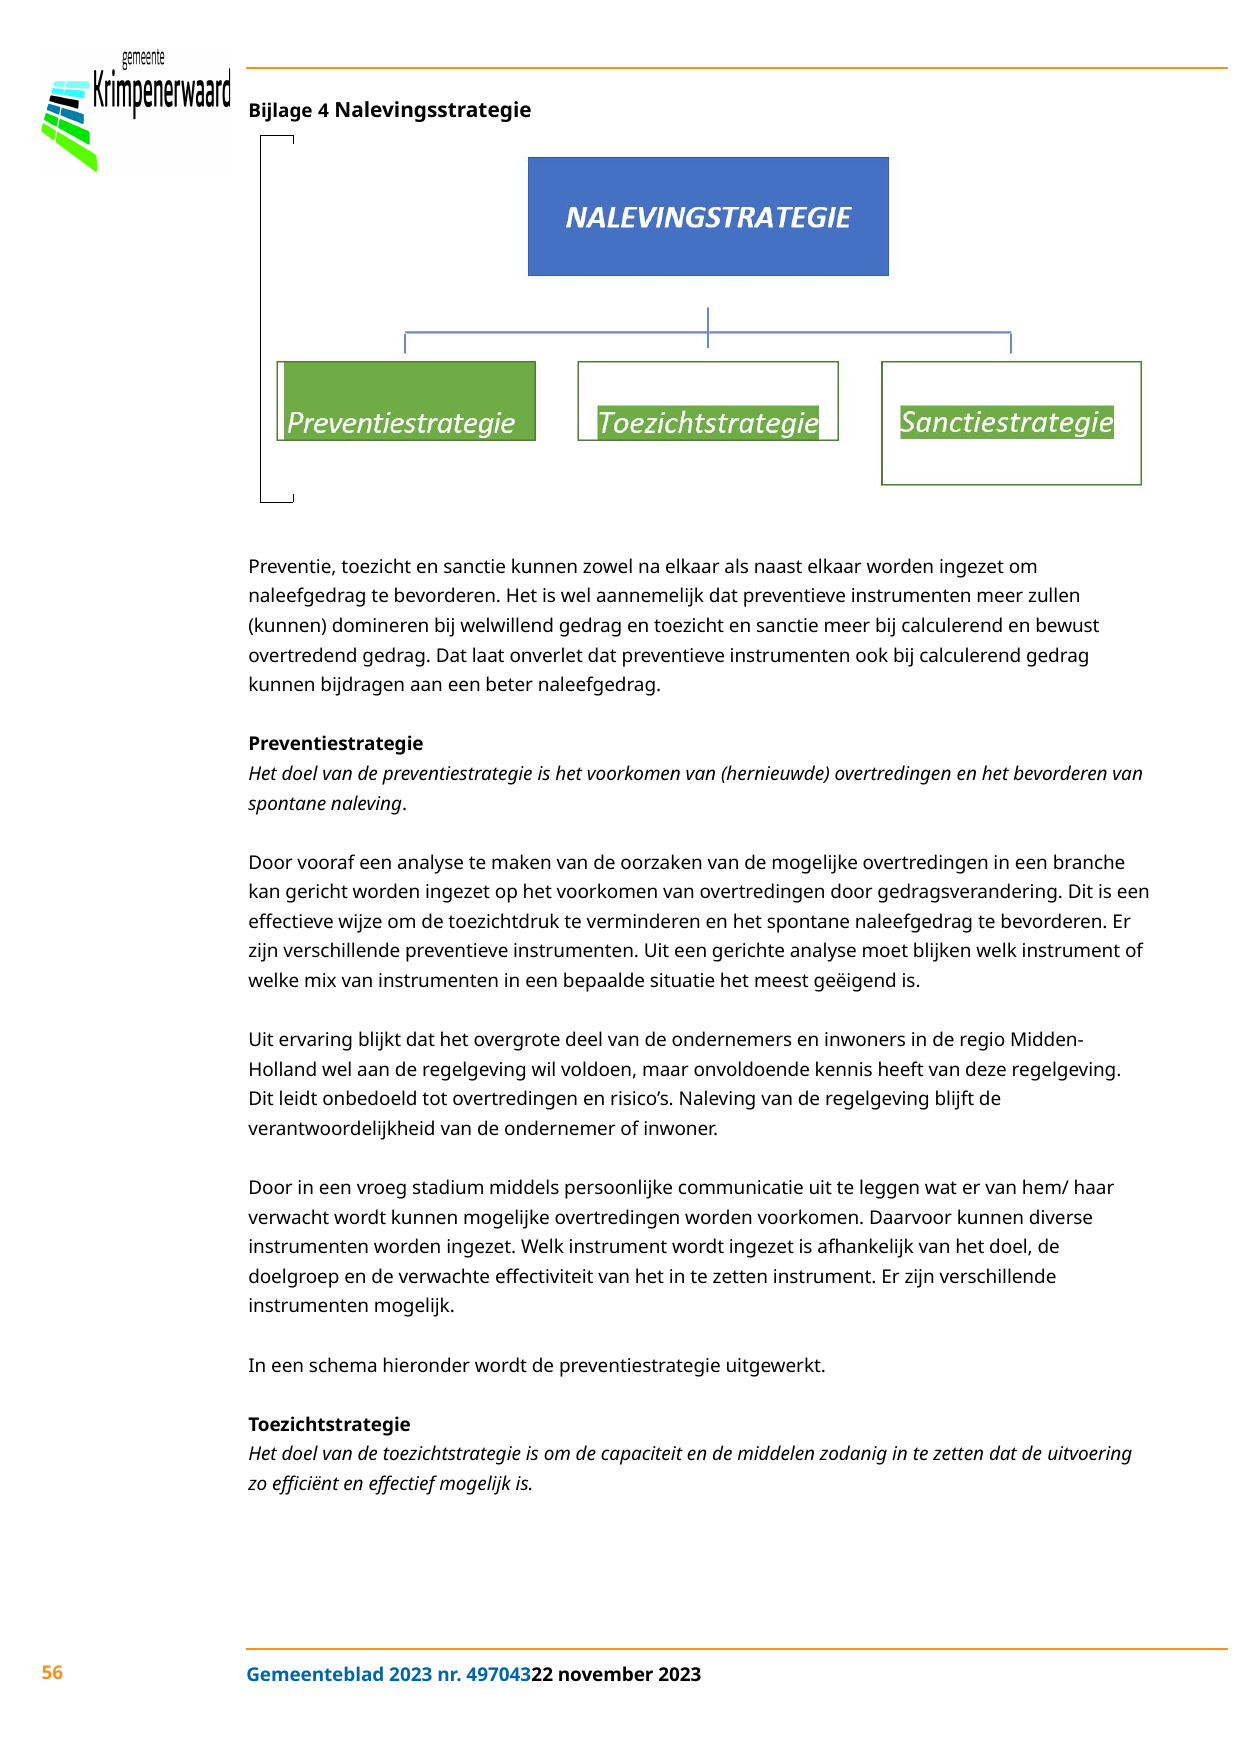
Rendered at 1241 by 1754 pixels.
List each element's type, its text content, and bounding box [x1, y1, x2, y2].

text Uit ervaring blijkt dat het overgrote deel van de ondernemers en inwoners in de regio Midden-Holland wel aan de regelgeving wil voldoen, maar onvoldoende kennis heeft van deze regelgeving. Dit leidt onbedoeld tot overtredingen en risico’s. Naleving van de regelgeving blijft de verantwoordelijkheid van de ondernemer of inwoner. [248, 1026, 1152, 1141]
text In een schema hieronder wordt de preventiestrategie uitgewerkt. [248, 1352, 1152, 1378]
text Bijlage 4 Nalevingsstrategie [248, 95, 1152, 123]
picture [41, 47, 231, 172]
text Preventiestrategie [248, 731, 1152, 756]
text Door in een vroeg stadium middels persoonlijke communicatie uit te leggen wat er van hem/ haar verwacht wordt kunnen mogelijke overtredingen worden voorkomen. Daarvoor kunnen diverse instrumenten worden ingezet. Welk instrument wordt ingezet is afhankelijk van het doel, de doelgroep en de verwachte effectiviteit van het in te zetten instrument. Er zijn verschillende instrumenten mogelijk. [248, 1174, 1152, 1318]
picture [268, 144, 1155, 494]
text Toezichtstrategie [248, 1411, 1152, 1437]
text Het doel van de toezichtstrategie is om de capaciteit en de middelen zodanig in te zetten dat de uitvoering zo efficiënt en effectief mogelijk is. [248, 1441, 1152, 1496]
text Het doel van de preventiestrategie is het voorkomen van (hernieuwde) overtredingen en het bevorderen van spontane naleving. [248, 760, 1152, 816]
text Preventie, toezicht en sanctie kunnen zowel na elkaar als naast elkaar worden ingezet om naleefgedrag te bevorderen. Het is wel aannemelijk dat preventieve instrumenten meer zullen (kunnen) domineren bij welwillend gedrag en toezicht en sanctie meer bij calculerend en bewust overtredend gedrag. Dat laat onverlet dat preventieve instrumenten ook bij calculerend gedrag kunnen bijdragen aan een beter naleefgedrag. [248, 553, 1152, 697]
text Door vooraf een analyse te maken van de oorzaken van de mogelijke overtredingen in een branche kan gericht worden ingezet op het voorkomen van overtredingen door gedragsverandering. Dit is een effectieve wijze om de toezichtdruk te verminderen en het spontane naleefgedrag te bevorderen. Er zijn verschillende preventieve instrumenten. Uit een gerichte analyse moet blijken welk instrument of welke mix van instrumenten in een bepaalde situatie het meest geëigend is. [248, 849, 1152, 993]
